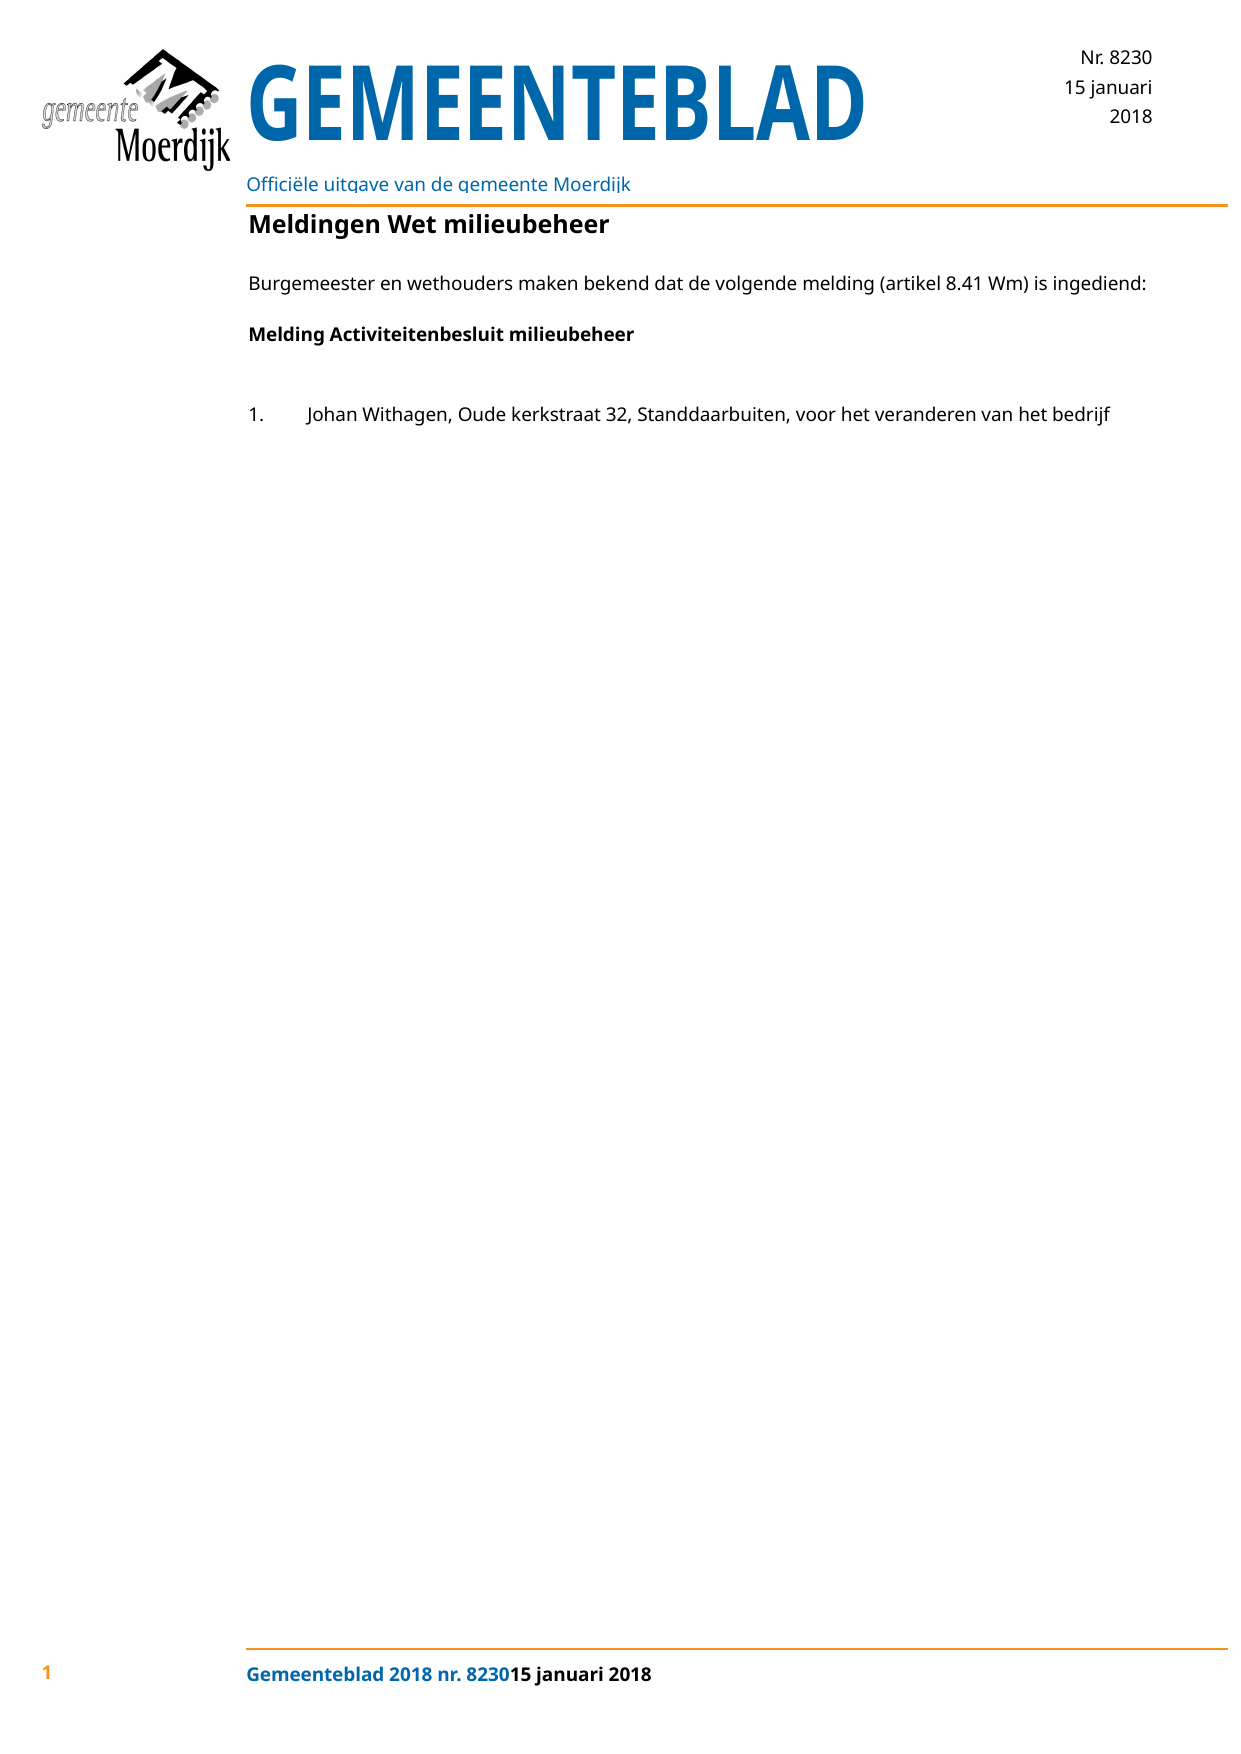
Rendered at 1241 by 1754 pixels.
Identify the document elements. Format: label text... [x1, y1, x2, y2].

text Meldingen Wet milieubeheer [248, 207, 1152, 241]
list Johan Withagen, Oude kerkstraat 32, Standdaarbuiten, voor het veranderen van het bedrijf [248, 401, 1152, 426]
text Burgemeester en wethouders maken bekend dat de volgende melding (artikel 8.41 Wm) is ingediend: [248, 270, 1152, 296]
picture [41, 47, 231, 172]
text Melding Activiteitenbesluit milieubeheer [248, 321, 1152, 346]
